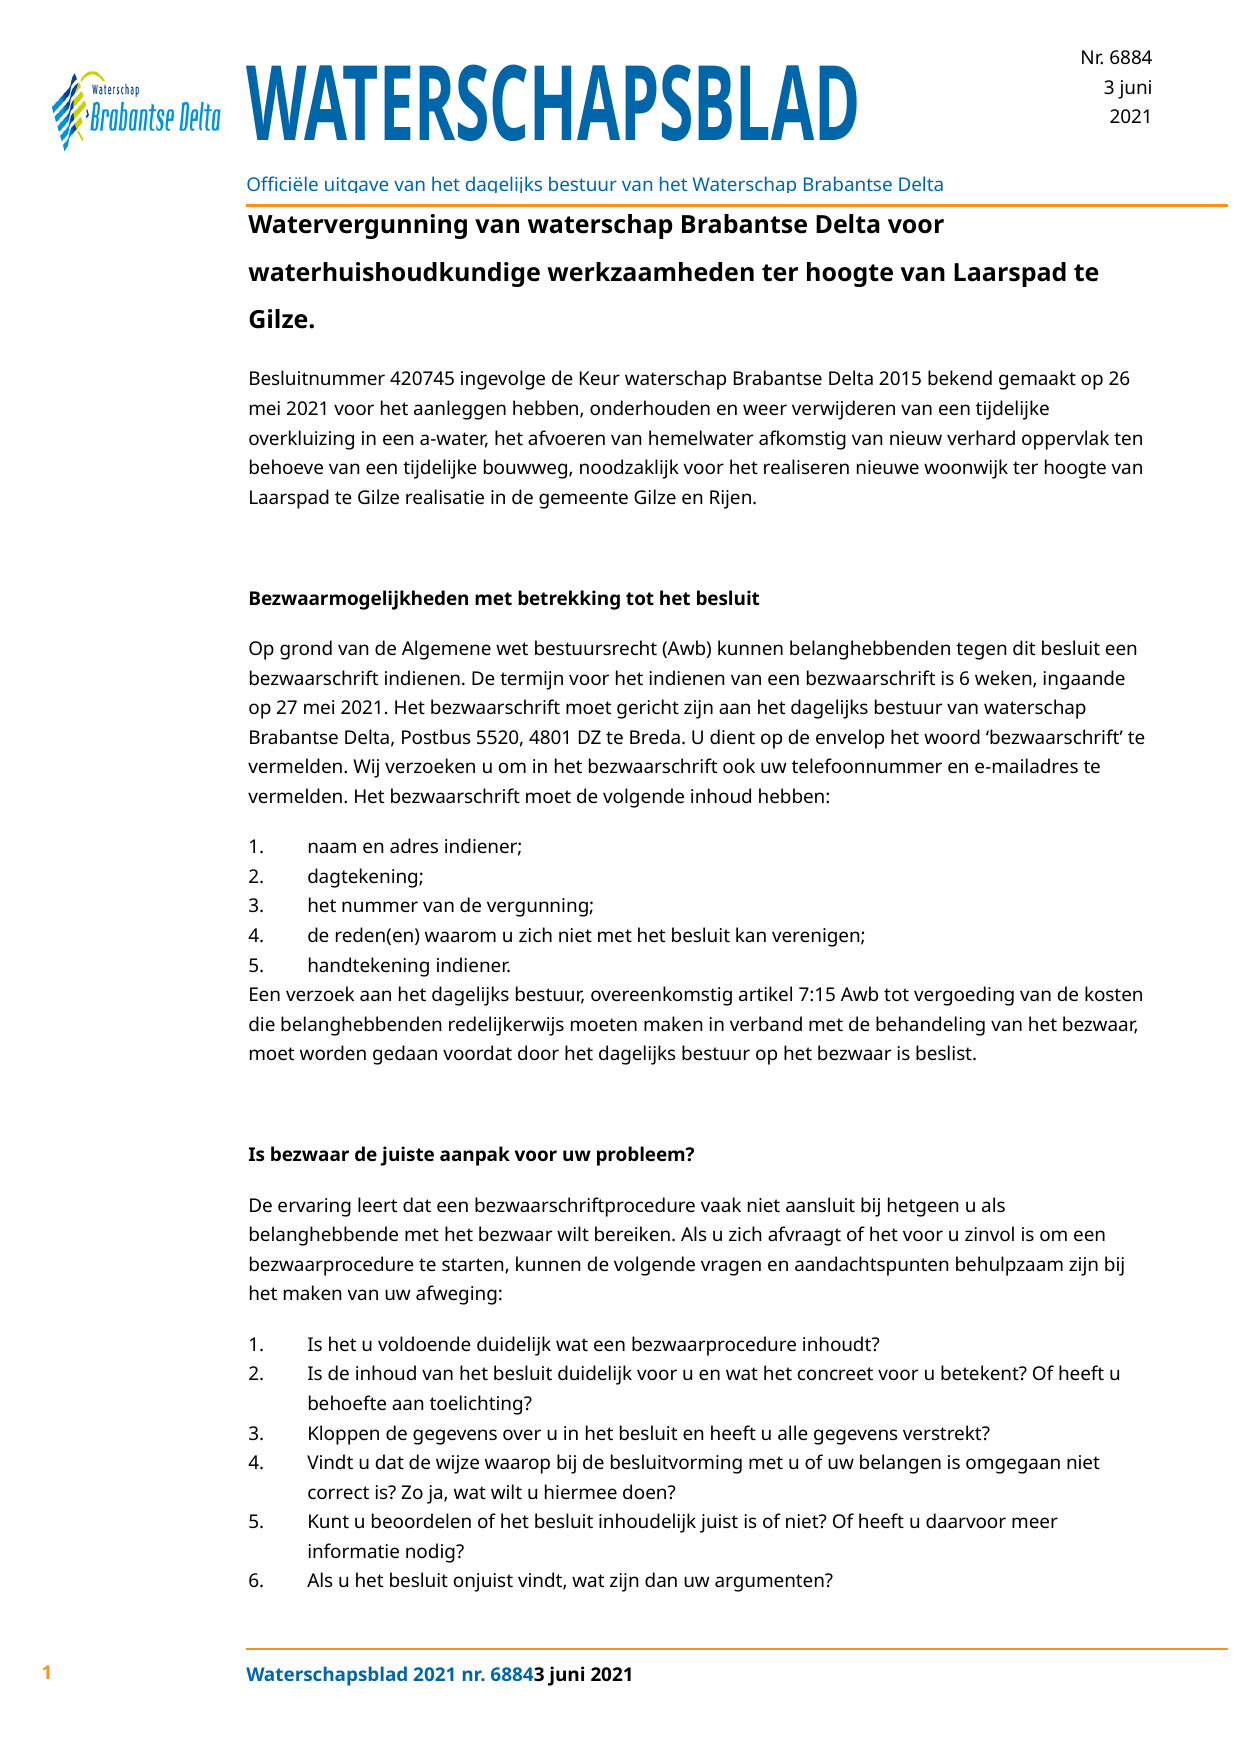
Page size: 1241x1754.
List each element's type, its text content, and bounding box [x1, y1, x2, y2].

list Is het u voldoende duidelijk wat een bezwaarprocedure inhoudt? [248, 1331, 1152, 1357]
text De ervaring leert dat een bezwaarschriftprocedure vaak niet aansluit bij hetgeen u als belanghebbende met het bezwaar wilt bereiken. Als u zich afvraagt of het voor u zinvol is om een bezwaarprocedure te starten, kunnen de volgende vragen en aandachtspunten behulpzaam zijn bij het maken van uw afweging: [248, 1192, 1152, 1306]
text Watervergunning van waterschap Brabantse Delta voor waterhuishoudkundige werkzaamheden ter hoogte van Laarspad te Gilze. [248, 207, 1152, 336]
list dagtekening; [248, 863, 1152, 889]
picture [41, 47, 231, 172]
list naam en adres indiener; [248, 833, 1152, 859]
text Op grond van de Algemene wet bestuursrecht (Awb) kunnen belanghebbenden tegen dit besluit een bezwaarschrift indienen. De termijn voor het indienen van een bezwaarschrift is 6 weken, ingaande op 27 mei 2021. Het bezwaarschrift moet gericht zijn aan het dagelijks bestuur van waterschap Brabantse Delta, Postbus 5520, 4801 DZ te Breda. U dient op de envelop het woord ‘bezwaarschrift’ te vermelden. Wij verzoeken u om in het bezwaarschrift ook uw telefoonnummer en e‑mailadres te vermelden. Het bezwaarschrift moet de volgende inhoud hebben: [248, 635, 1152, 809]
list handtekening indiener. [248, 952, 1152, 977]
list Vindt u dat de wijze waarop bij de besluitvorming met u of uw belangen is omgegaan niet correct is? Zo ja, wat wilt u hiermee doen? [248, 1449, 1152, 1504]
list de reden(en) waarom u zich niet met het besluit kan verenigen; [248, 922, 1152, 948]
list Kloppen de gegevens over u in het besluit en heeft u alle gegevens verstrekt? [248, 1420, 1152, 1445]
list Is de inhoud van het besluit duidelijk voor u en wat het concreet voor u betekent? Of heeft u behoefte aan toelichting? [248, 1361, 1152, 1416]
text Een verzoek aan het dagelijks bestuur, overeenkomstig artikel 7:15 Awb tot vergoeding van de kosten die belanghebbenden redelijkerwijs moeten maken in verband met de behandeling van het bezwaar, moet worden gedaan voordat door het dagelijks bestuur op het bezwaar is beslist. [248, 981, 1152, 1066]
text Bezwaarmogelijkheden met betrekking tot het besluit [248, 585, 1152, 610]
text Besluitnummer 420745 ingevolge de Keur waterschap Brabantse Delta 2015 bekend gemaakt op 26 mei 2021 voor het aanleggen hebben, onderhouden en weer verwijderen van een tijdelijke overkluizing in een a-water, het afvoeren van hemelwater afkomstig van nieuw verhard oppervlak ten behoeve van een tijdelijke bouwweg, noodzaklijk voor het realiseren nieuwe woonwijk ter hoogte van Laarspad te Gilze realisatie in de gemeente Gilze en Rijen. [248, 366, 1152, 509]
text Is bezwaar de juiste aanpak voor uw probleem? [248, 1141, 1152, 1167]
list het nummer van de vergunning; [248, 893, 1152, 918]
list Kunt u beoordelen of het besluit inhoudelijk juist is of niet? Of heeft u daarvoor meer informatie nodig? [248, 1508, 1152, 1564]
list Als u het besluit onjuist vindt, wat zijn dan uw argumenten? [248, 1568, 1152, 1593]
